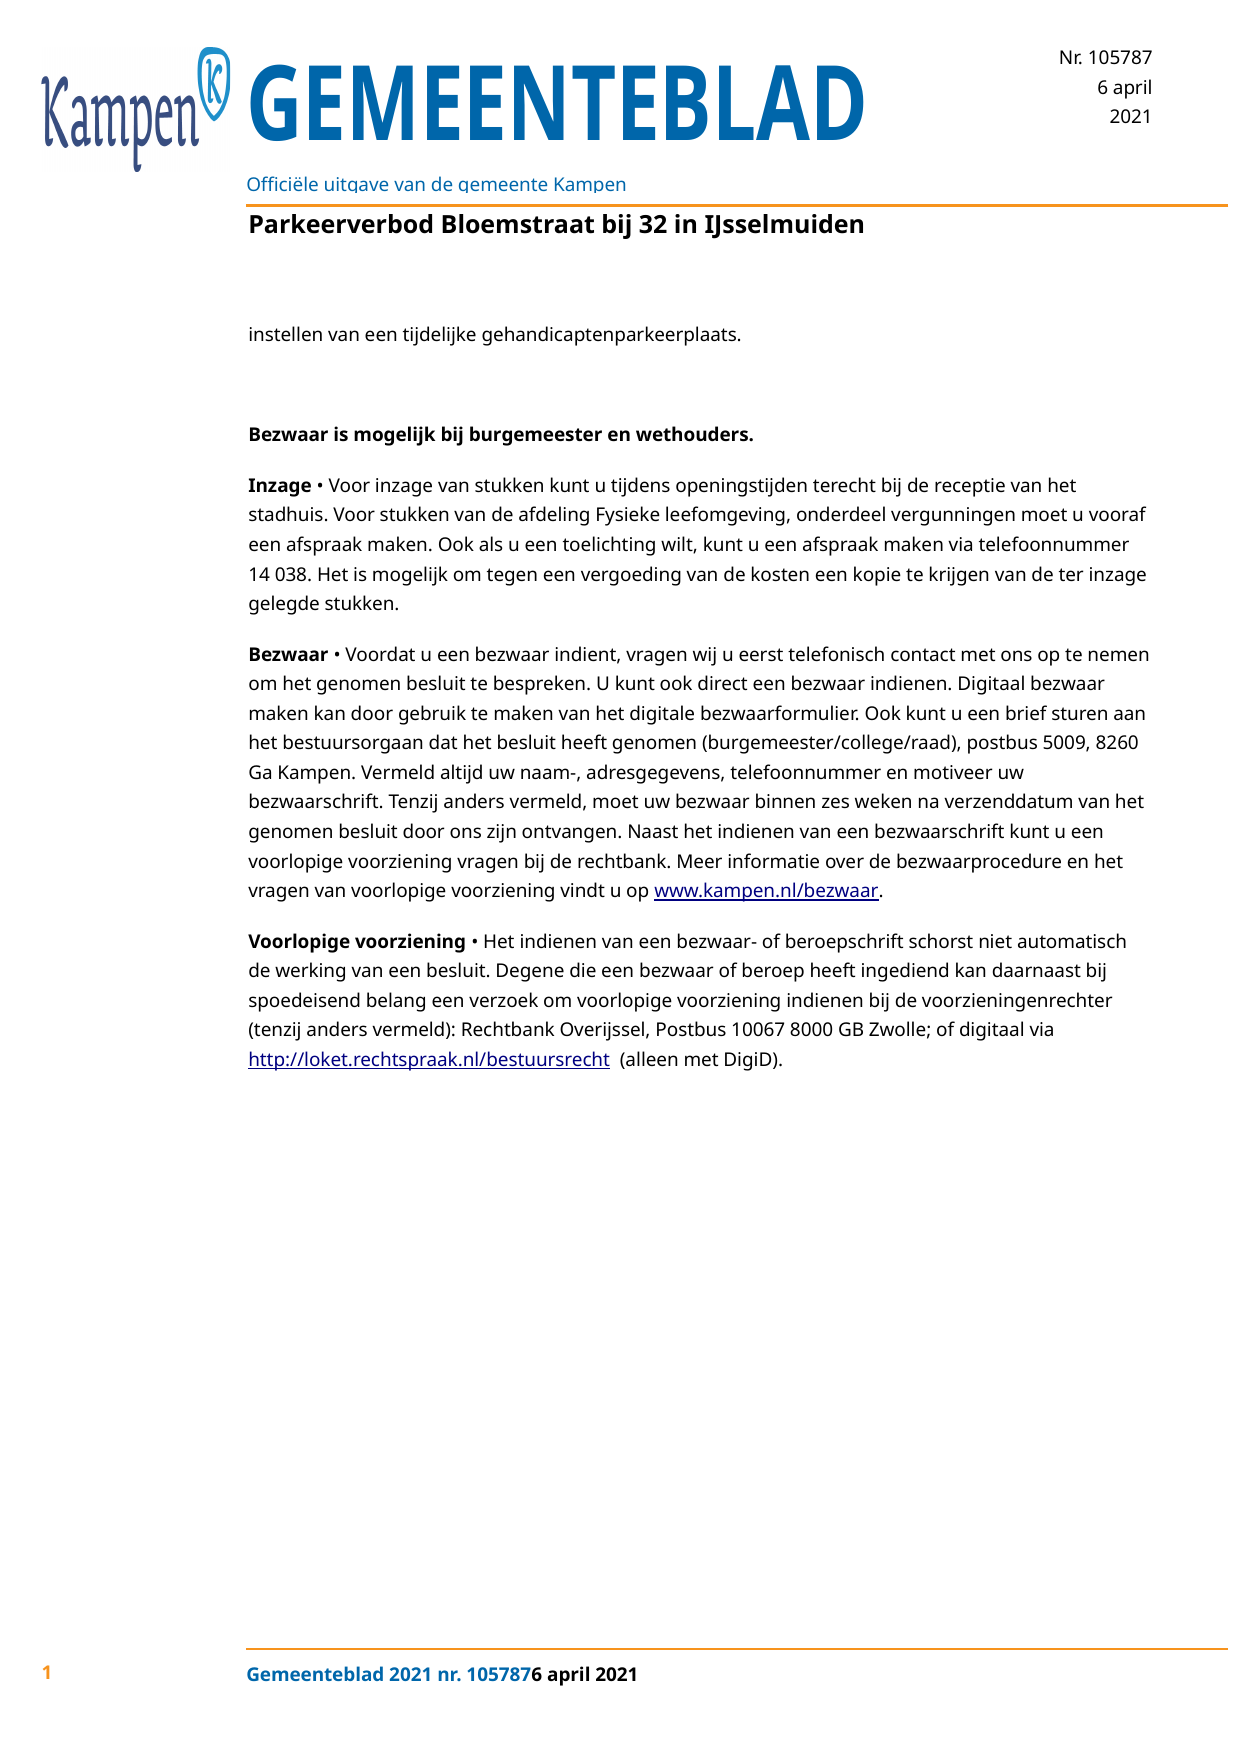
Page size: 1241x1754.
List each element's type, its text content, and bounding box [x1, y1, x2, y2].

picture [41, 47, 231, 172]
text Inzage • Voor inzage van stukken kunt u tijdens openingstijden terecht bij de receptie van het stadhuis. Voor stukken van de afdeling Fysieke leefomgeving, onderdeel vergunningen moet u vooraf een afspraak maken. Ook als u een toelichting wilt, kunt u een afspraak maken via telefoonnummer 14 038. Het is mogelijk om tegen een vergoeding van de kosten een kopie te krijgen van de ter inzage gelegde stukken. [248, 472, 1152, 616]
text Bezwaar is mogelijk bij burgemeester en wethouders. [248, 422, 1152, 447]
text Parkeerverbod Bloemstraat bij 32 in IJsselmuiden [248, 207, 1152, 241]
text Voorlopige voorziening • Het indienen van een bezwaar- of beroepschrift schorst niet automatisch de werking van een besluit. Degene die een bezwaar of beroep heeft ingediend kan daarnaast bij spoedeisend belang een verzoek om voorlopige voorziening indienen bij de voorzieningenrechter (tenzij anders vermeld): Rechtbank Overijssel, Postbus 10067 8000 GB Zwolle; of digitaal via http://loket.rechtspraak.nl/bestuursrecht (alleen met DigiD). [248, 928, 1152, 1072]
text Bezwaar • Voordat u een bezwaar indient, vragen wij u eerst telefonisch contact met ons op te nemen om het genomen besluit te bespreken. U kunt ook direct een bezwaar indienen. Digitaal bezwaar maken kan door gebruik te maken van het digitale bezwaarformulier. Ook kunt u een brief sturen aan het bestuursorgaan dat het besluit heeft genomen (burgemeester/college/raad), postbus 5009, 8260 Ga Kampen. Vermeld altijd uw naam-, adresgegevens, telefoonnummer en motiveer uw bezwaarschrift. Tenzij anders vermeld, moet uw bezwaar binnen zes weken na verzenddatum van het genomen besluit door ons zijn ontvangen. Naast het indienen van een bezwaarschrift kunt u een voorlopige voorziening vragen bij de rechtbank. Meer informatie over de bezwaarprocedure en het vragen van voorlopige voorziening vindt u op www.kampen.nl/bezwaar. [248, 641, 1152, 903]
text instellen van een tijdelijke gehandicaptenparkeerplaats. [248, 321, 1152, 346]
